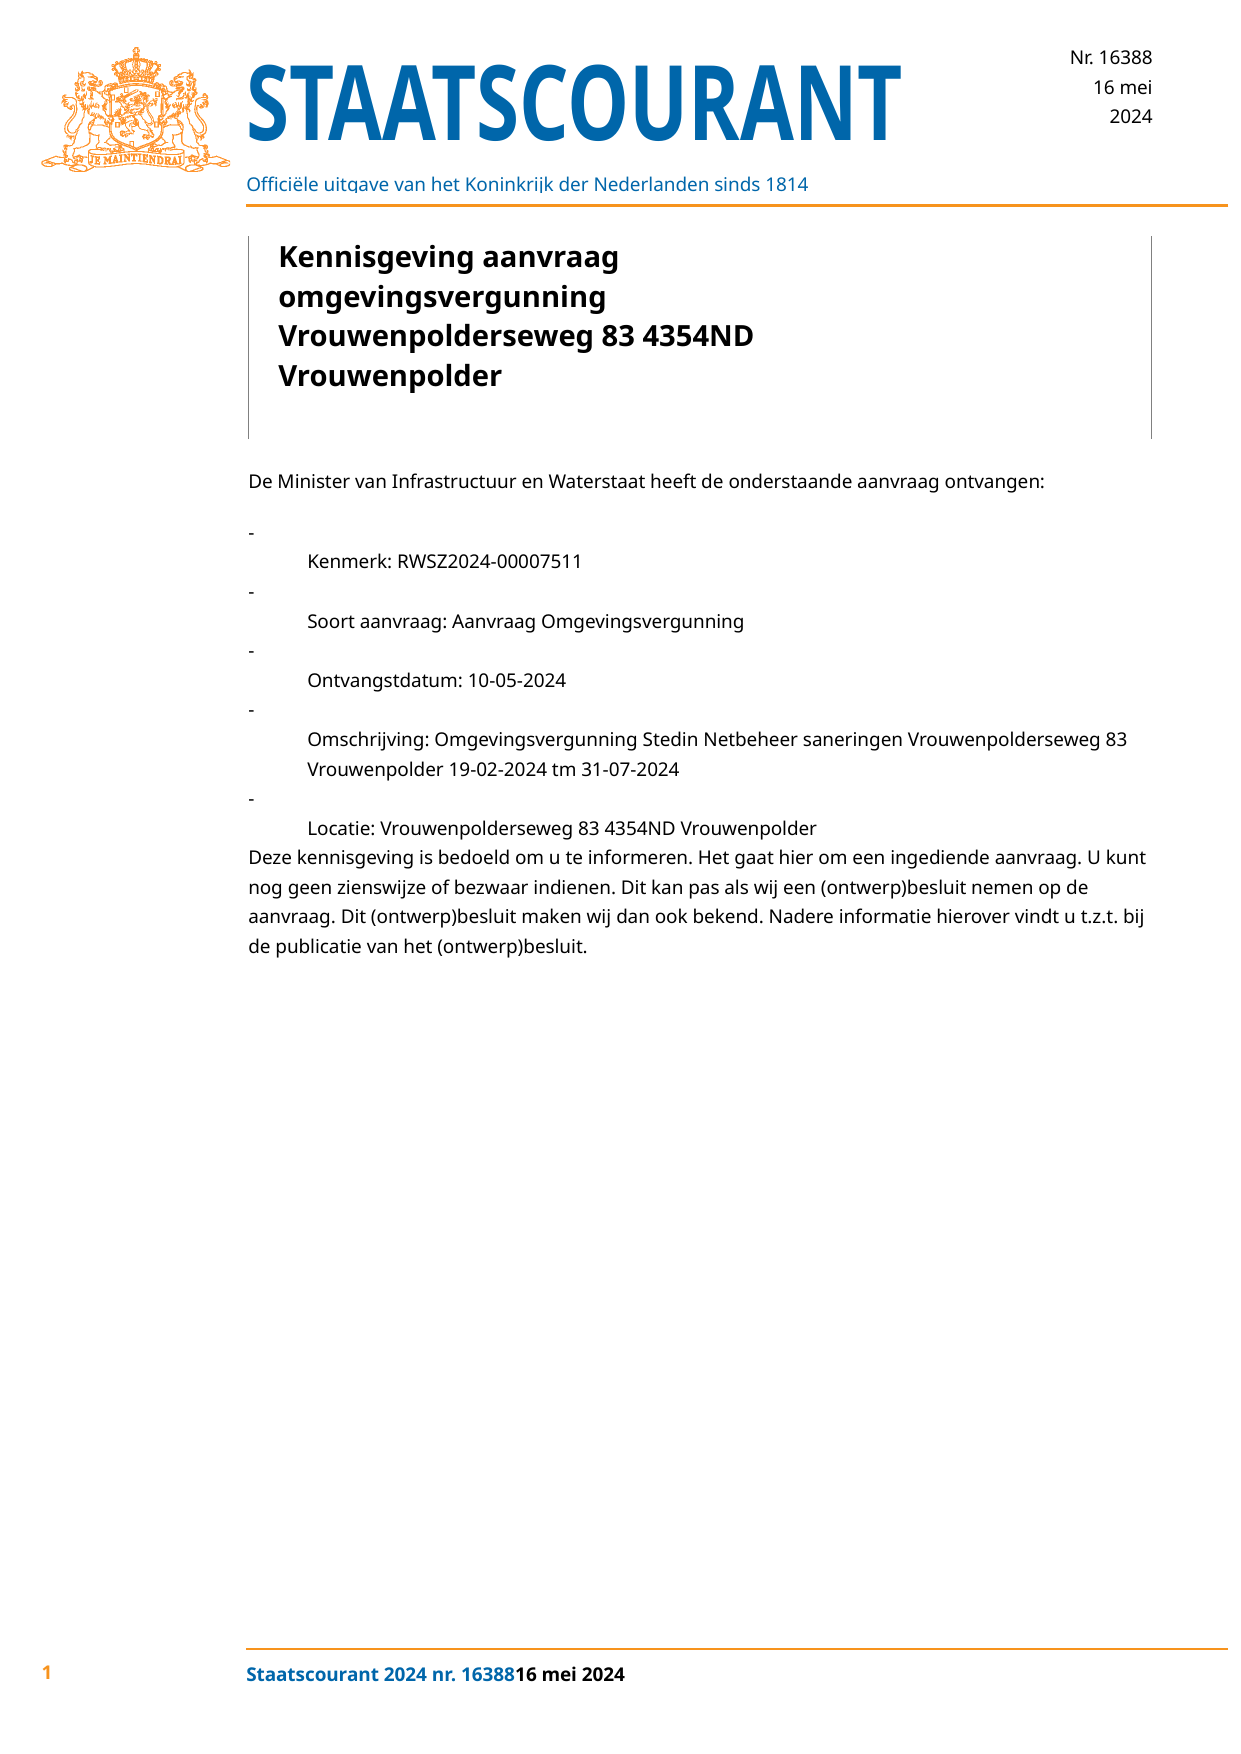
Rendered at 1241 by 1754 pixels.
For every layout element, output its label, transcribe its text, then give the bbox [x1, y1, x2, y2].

picture [912, 236, 1090, 414]
picture [41, 47, 231, 172]
list Kenmerk: RWSZ2024-00007511 [248, 549, 1152, 574]
list Omschrijving: Omgevingsvergunning Stedin Netbeheer saneringen Vrouwenpolderseweg 83 Vrouwenpolder 19-02-2024 tm 31-07-2024 [248, 726, 1152, 781]
text Deze kennisgeving is bedoeld om u te informeren. Het gaat hier om een ingediende aanvraag. U kunt nog geen zienswijze of bezwaar indienen. Dit kan pas als wij een (ontwerp)besluit nemen op de aanvraag. Dit (ontwerp)besluit maken wij dan ook bekend. Nadere informatie hierover vindt u t.z.t. bij de publicatie van het (ontwerp)besluit. [248, 844, 1152, 959]
text De Minister van Infrastructuur en Waterstaat heeft de onderstaande aanvraag ontvangen: [248, 469, 1152, 494]
table_header [1090, 236, 1151, 413]
list Soort aanvraag: Aanvraag Omgevingsvergunning [248, 608, 1152, 633]
table_header [850, 414, 1151, 439]
table_header [850, 236, 912, 413]
list Ontvangstdatum: 10-05-2024 [248, 667, 1152, 693]
list Locatie: Vrouwenpolderseweg 83 4354ND Vrouwenpolder [248, 815, 1152, 841]
table_header Kennisgeving aanvraag omgevingsvergunning Vrouwenpolderseweg 83 4354ND Vrouwenpolder [249, 236, 850, 439]
